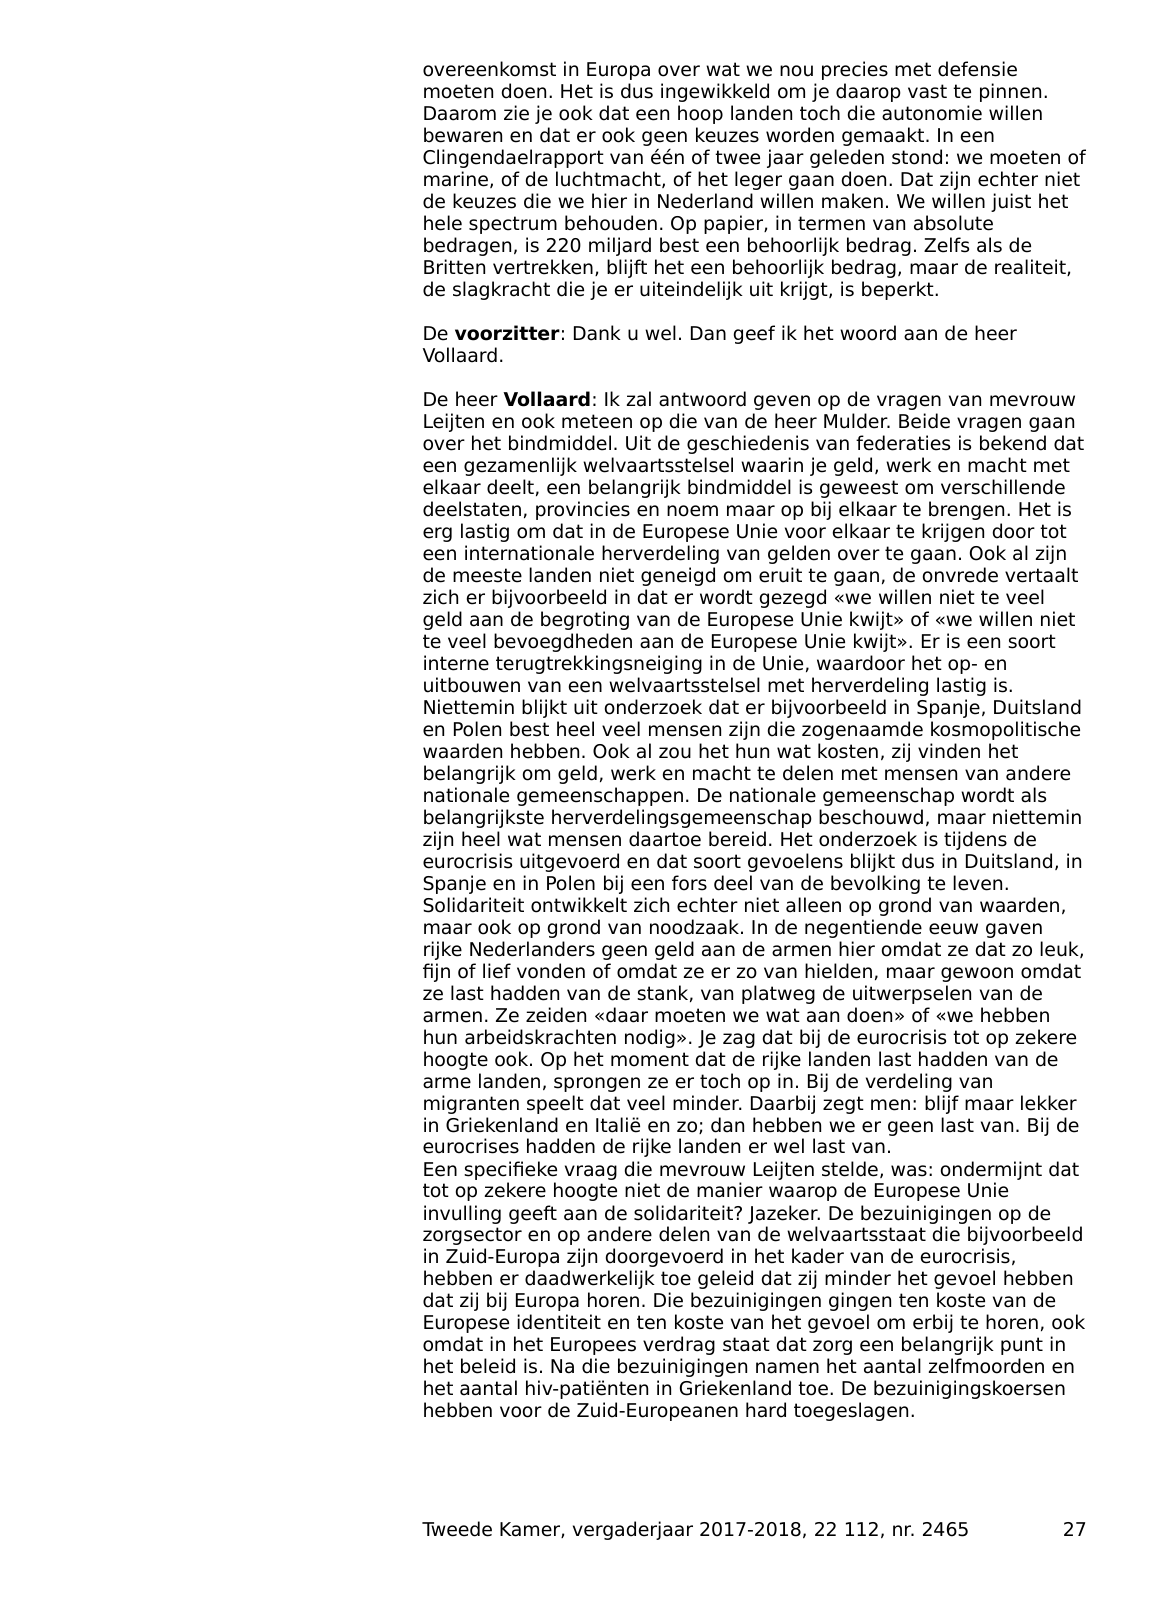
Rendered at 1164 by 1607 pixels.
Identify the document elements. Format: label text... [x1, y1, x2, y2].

text Solidariteit ontwikkelt zich echter niet alleen op grond van waarden, maar ook op grond van noodzaak. In de negentiende eeuw gaven rijke Nederlanders geen geld aan de armen hier omdat ze dat zo leuk, fijn of lief vonden of omdat ze er zo van hielden, maar gewoon omdat ze last hadden van de stank, van platweg de uitwerpselen van de armen. Ze zeiden «daar moeten we wat aan doen» of «we hebben hun arbeidskrachten nodig». Je zag dat bij de eurocrisis tot op zekere hoogte ook. Op het moment dat de rijke landen last hadden van de arme landen, sprongen ze er toch op in. Bij de verdeling van migranten speelt dat veel minder. Daarbij zegt men: blijf maar lekker in Griekenland en Italië en zo; dan hebben we er geen last van. Bij de eurocrises hadden de rijke landen er wel last van. [422, 895, 1087, 1158]
text De heer Vollaard: Ik zal antwoord geven op de vragen van mevrouw Leijten en ook meteen op die van de heer Mulder. Beide vragen gaan over het bindmiddel. Uit de geschiedenis van federaties is bekend dat een gezamenlijk welvaartsstelsel waarin je geld, werk en macht met elkaar deelt, een belangrijk bindmiddel is geweest om verschillende deelstaten, provincies en noem maar op bij elkaar te brengen. Het is erg lastig om dat in de Europese Unie voor elkaar te krijgen door tot een internationale herverdeling van gelden over te gaan. Ook al zijn de meeste landen niet geneigd om eruit te gaan, de onvrede vertaalt zich er bijvoorbeeld in dat er wordt gezegd «we willen niet te veel geld aan de begroting van de Europese Unie kwijt» of «we willen niet te veel bevoegdheden aan de Europese Unie kwijt». Er is een soort interne terugtrekkingsneiging in de Unie, waardoor het op- en uitbouwen van een welvaartsstelsel met herverdeling lastig is. Niettemin blijkt uit onderzoek dat er bijvoorbeeld in Spanje, Duitsland en Polen best heel veel mensen zijn die zogenaamde kosmopolitische waarden hebben. Ook al zou het hun wat kosten, zij vinden het belangrijk om geld, werk en macht te delen met mensen van andere nationale gemeenschappen. De nationale gemeenschap wordt als belangrijkste herverdelingsgemeenschap beschouwd, maar niettemin zijn heel wat mensen daartoe bereid. Het onderzoek is tijdens de eurocrisis uitgevoerd en dat soort gevoelens blijkt dus in Duitsland, in Spanje en in Polen bij een fors deel van de bevolking te leven. [422, 389, 1087, 895]
text Een specifieke vraag die mevrouw Leijten stelde, was: ondermijnt dat tot op zekere hoogte niet de manier waarop de Europese Unie invulling geeft aan de solidariteit? Jazeker. De bezuinigingen op de zorgsector en op andere delen van de welvaartsstaat die bijvoorbeeld in Zuid-Europa zijn doorgevoerd in het kader van de eurocrisis, hebben er daadwerkelijk toe geleid dat zij minder het gevoel hebben dat zij bij Europa horen. Die bezuinigingen gingen ten koste van de Europese identiteit en ten koste van het gevoel om erbij te horen, ook omdat in het Europees verdrag staat dat zorg een belangrijk punt in het beleid is. Na die bezuinigingen namen het aantal zelfmoorden en het aantal hiv-patiënten in Griekenland toe. De bezuinigingskoersen hebben voor de Zuid-Europeanen hard toegeslagen. [422, 1158, 1087, 1422]
text De voorzitter: Dank u wel. Dan geef ik het woord aan de heer Vollaard. [422, 323, 1087, 367]
text overeenkomst in Europa over wat we nou precies met defensie moeten doen. Het is dus ingewikkeld om je daarop vast te pinnen. Daarom zie je ook dat een hoop landen toch die autonomie willen bewaren en dat er ook geen keuzes worden gemaakt. In een Clingendaelrapport van één of twee jaar geleden stond: we moeten of marine, of de luchtmacht, of het leger gaan doen. Dat zijn echter niet de keuzes die we hier in Nederland willen maken. We willen juist het hele spectrum behouden. Op papier, in termen van absolute bedragen, is 220 miljard best een behoorlijk bedrag. Zelfs als de Britten vertrekken, blijft het een behoorlijk bedrag, maar de realiteit, de slagkracht die je er uiteindelijk uit krijgt, is beperkt. [422, 59, 1087, 301]
